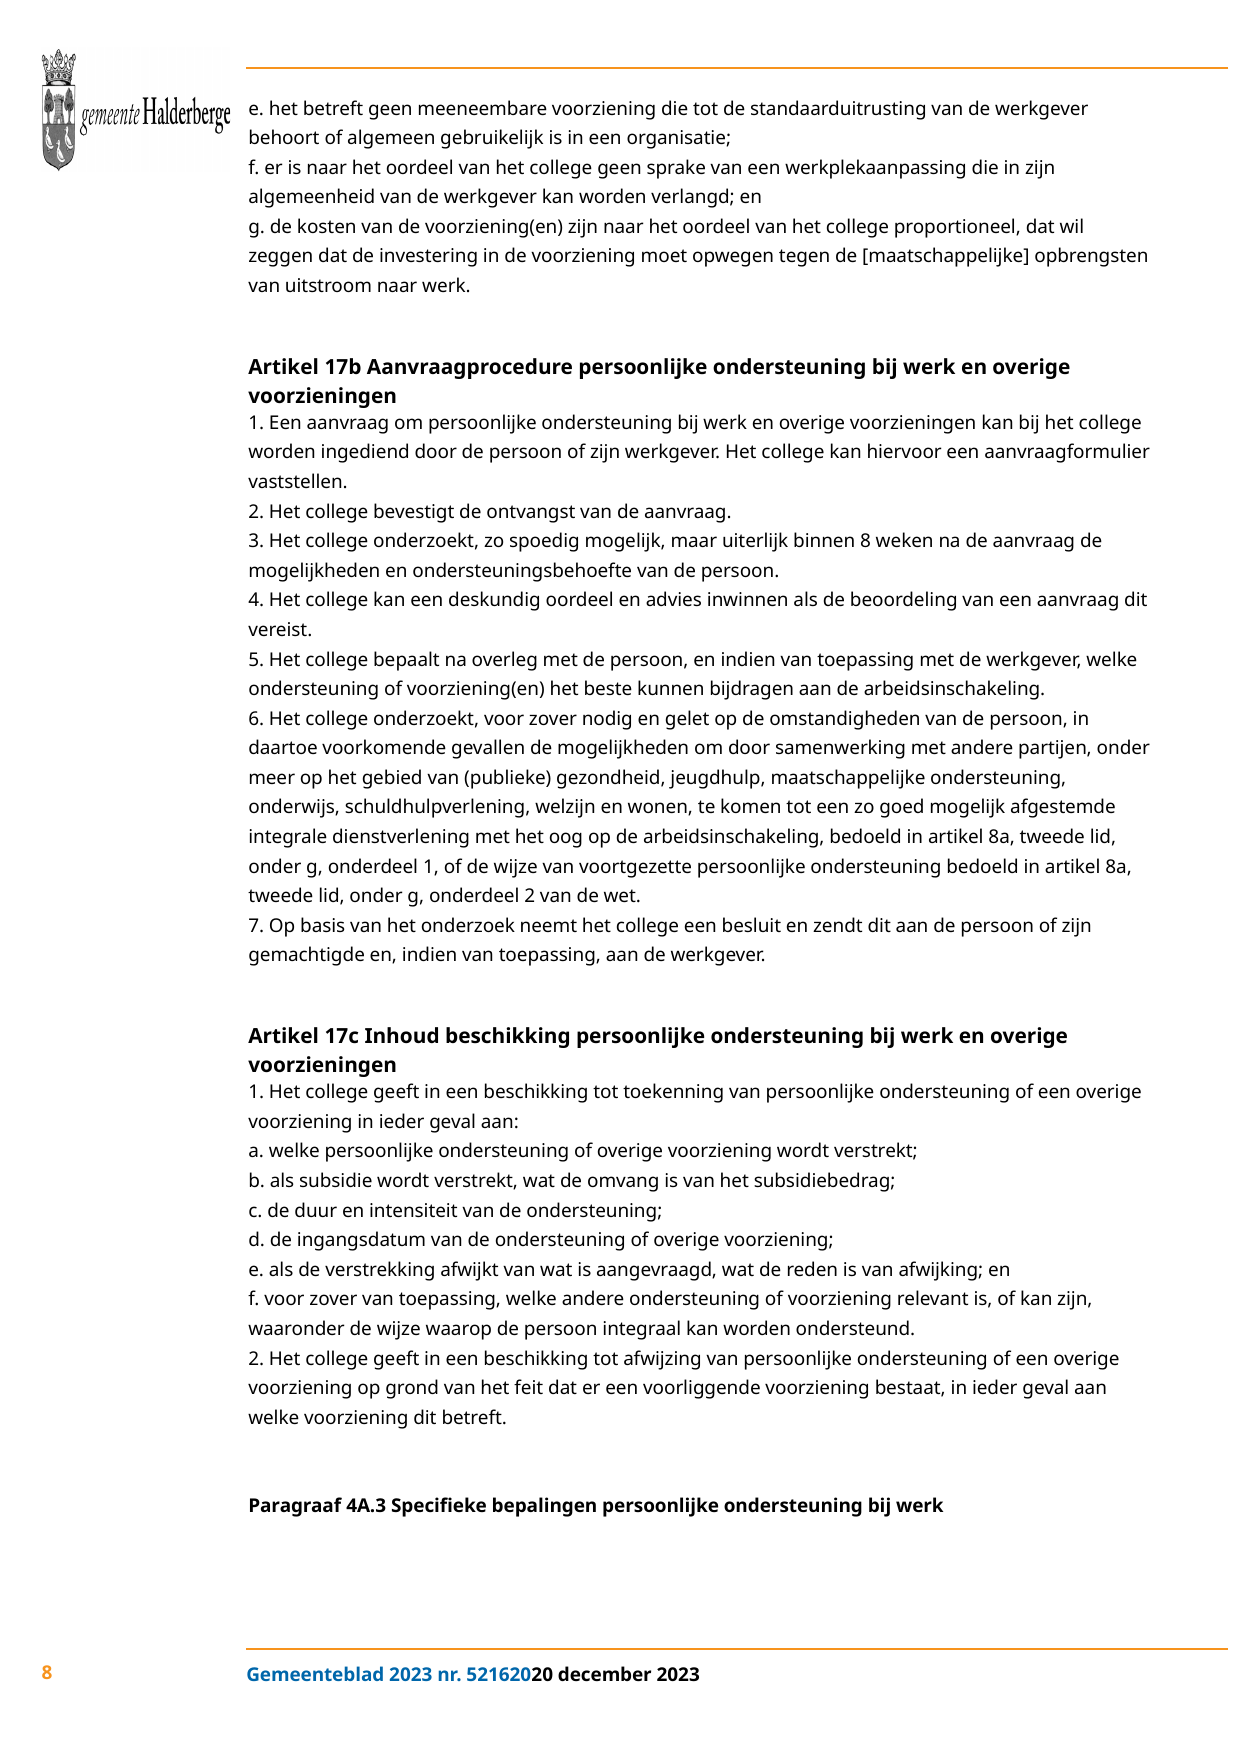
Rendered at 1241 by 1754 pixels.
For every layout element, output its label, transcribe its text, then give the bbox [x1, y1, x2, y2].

text f. voor zover van toepassing, welke andere ondersteuning of voorziening relevant is, of kan zijn, waaronder de wijze waarop de persoon integraal kan worden ondersteund. [248, 1286, 1152, 1341]
text 1. Een aanvraag om persoonlijke ondersteuning bij werk en overige voorzieningen kan bij het college worden ingediend door de persoon of zijn werkgever. Het college kan hiervoor een aanvraagformulier vaststellen. [248, 409, 1152, 494]
text g. de kosten van de voorziening(en) zijn naar het oordeel van het college proportioneel, dat wil zeggen dat de investering in de voorziening moet opwegen tegen de [maatschappelijke] opbrengsten van uitstroom naar werk. [248, 213, 1152, 298]
text 2. Het college geeft in een beschikking tot afwijzing van persoonlijke ondersteuning of een overige voorziening op grond van het feit dat er een voorliggende voorziening bestaat, in ieder geval aan welke voorziening dit betreft. [248, 1345, 1152, 1430]
text Artikel 17b Aanvraagprocedure persoonlijke ondersteuning bij werk en overige voorzieningen [248, 352, 1152, 409]
text c. de duur en intensiteit van de ondersteuning; [248, 1197, 1152, 1223]
text 3. Het college onderzoekt, zo spoedig mogelijk, maar uiterlijk binnen 8 weken na de aanvraag de mogelijkheden en ondersteuningsbehoefte van de persoon. [248, 527, 1152, 583]
text Paragraaf 4A.3 Specifieke bepalingen persoonlijke ondersteuning bij werk [248, 1493, 1152, 1518]
text Artikel 17c Inhoud beschikking persoonlijke ondersteuning bij werk en overige voorzieningen [248, 1022, 1152, 1078]
text 4. Het college kan een deskundig oordeel en advies inwinnen als de beoordeling van een aanvraag dit vereist. [248, 587, 1152, 642]
text 7. Op basis van het onderzoek neemt het college een besluit en zendt dit aan de persoon of zijn gemachtigde en, indien van toepassing, aan de werkgever. [248, 912, 1152, 967]
text 2. Het college bevestigt de ontvangst van de aanvraag. [248, 498, 1152, 524]
text d. de ingangsdatum van de ondersteuning of overige voorziening; [248, 1226, 1152, 1252]
text a. welke persoonlijke ondersteuning of overige voorziening wordt verstrekt; [248, 1138, 1152, 1163]
text 5. Het college bepaalt na overleg met de persoon, en indien van toepassing met de werkgever, welke ondersteuning of voorziening(en) het beste kunnen bijdragen aan de arbeidsinschakeling. [248, 646, 1152, 701]
text e. het betreft geen meeneembare voorziening die tot de standaarduitrusting van de werkgever behoort of algemeen gebruikelijk is in een organisatie; [248, 95, 1152, 150]
text e. als de verstrekking afwijkt van wat is aangevraagd, wat de reden is van afwijking; en [248, 1256, 1152, 1282]
text f. er is naar het oordeel van het college geen sprake van een werkplekaanpassing die in zijn algemeenheid van de werkgever kan worden verlangd; en [248, 154, 1152, 209]
text 1. Het college geeft in een beschikking tot toekenning van persoonlijke ondersteuning of een overige voorziening in ieder geval aan: [248, 1078, 1152, 1134]
text b. als subsidie wordt verstrekt, wat de omvang is van het subsidiebedrag; [248, 1167, 1152, 1193]
text 6. Het college onderzoekt, voor zover nodig en gelet op de omstandigheden van de persoon, in daartoe voorkomende gevallen de mogelijkheden om door samenwerking met andere partijen, onder meer op het gebied van (publieke) gezondheid, jeugdhulp, maatschappelijke ondersteuning, onderwijs, schuldhulpverlening, welzijn en wonen, te komen tot een zo goed mogelijk afgestemde integrale dienstverlening met het oog op de arbeidsinschakeling, bedoeld in artikel 8a, tweede lid, onder g, onderdeel 1, of de wijze van voortgezette persoonlijke ondersteuning bedoeld in artikel 8a, tweede lid, onder g, onderdeel 2 van de wet. [248, 705, 1152, 908]
picture [41, 47, 231, 172]
